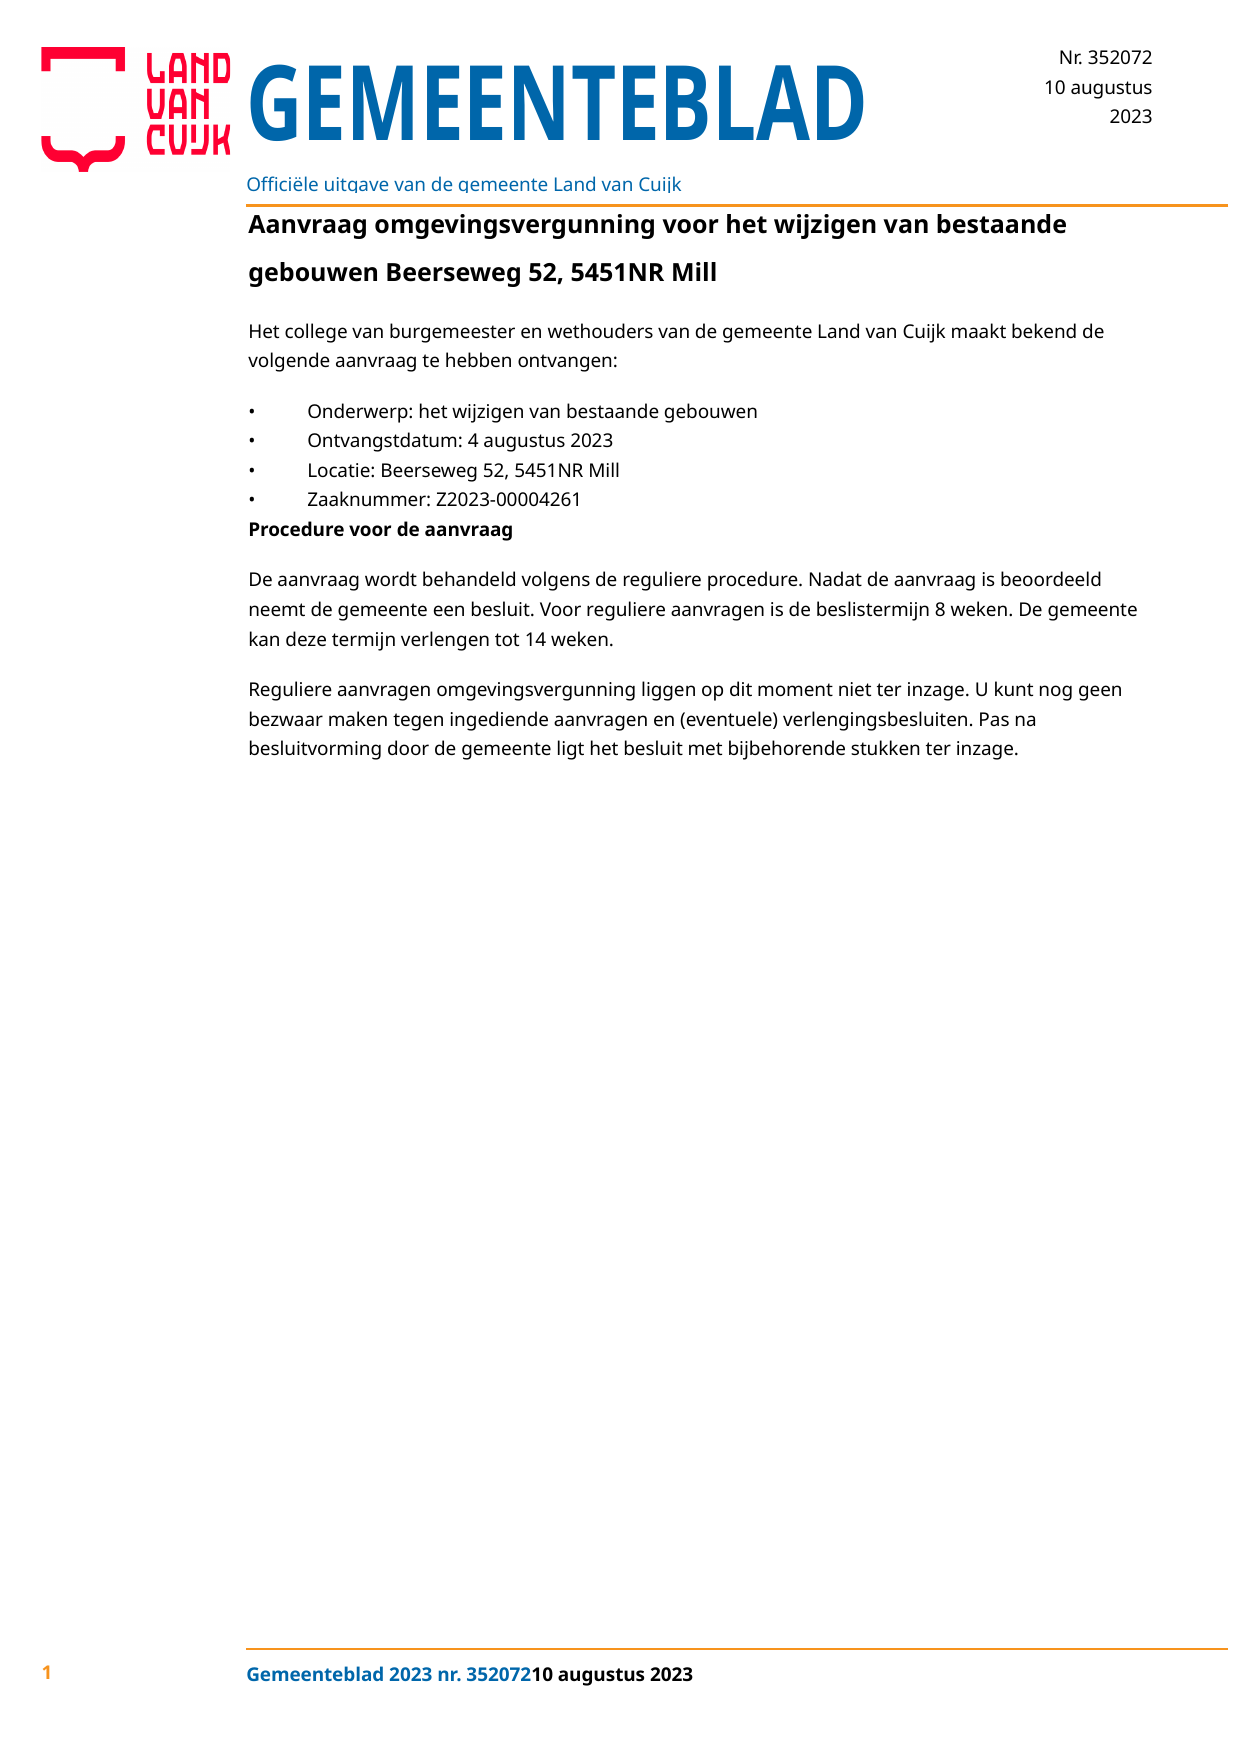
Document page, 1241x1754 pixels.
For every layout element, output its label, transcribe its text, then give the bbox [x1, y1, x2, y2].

text De aanvraag wordt behandeld volgens de reguliere procedure. Nadat de aanvraag is beoordeeld neemt de gemeente een besluit. Voor reguliere aanvragen is de beslistermijn 8 weken. De gemeente kan deze termijn verlengen tot 14 weken. [248, 567, 1152, 652]
picture [41, 47, 231, 172]
list Ontvangstdatum: 4 augustus 2023 [248, 427, 1152, 453]
list Zaaknummer: Z2023-00004261 [248, 487, 1152, 512]
text Procedure voor de aanvraag [248, 516, 1152, 542]
text Reguliere aanvragen omgevingsvergunning liggen op dit moment niet ter inzage. U kunt nog geen bezwaar maken tegen ingediende aanvragen en (eventuele) verlengingsbesluiten. Pas na besluitvorming door de gemeente ligt het besluit met bijbehorende stukken ter inzage. [248, 676, 1152, 761]
text Het college van burgemeester en wethouders van de gemeente Land van Cuijk maakt bekend de volgende aanvraag te hebben ontvangen: [248, 318, 1152, 373]
list Locatie: Beerseweg 52, 5451NR Mill [248, 457, 1152, 483]
list Onderwerp: het wijzigen van bestaande gebouwen [248, 398, 1152, 424]
text Aanvraag omgevingsvergunning voor het wijzigen van bestaande gebouwen Beerseweg 52, 5451NR Mill [248, 207, 1152, 288]
